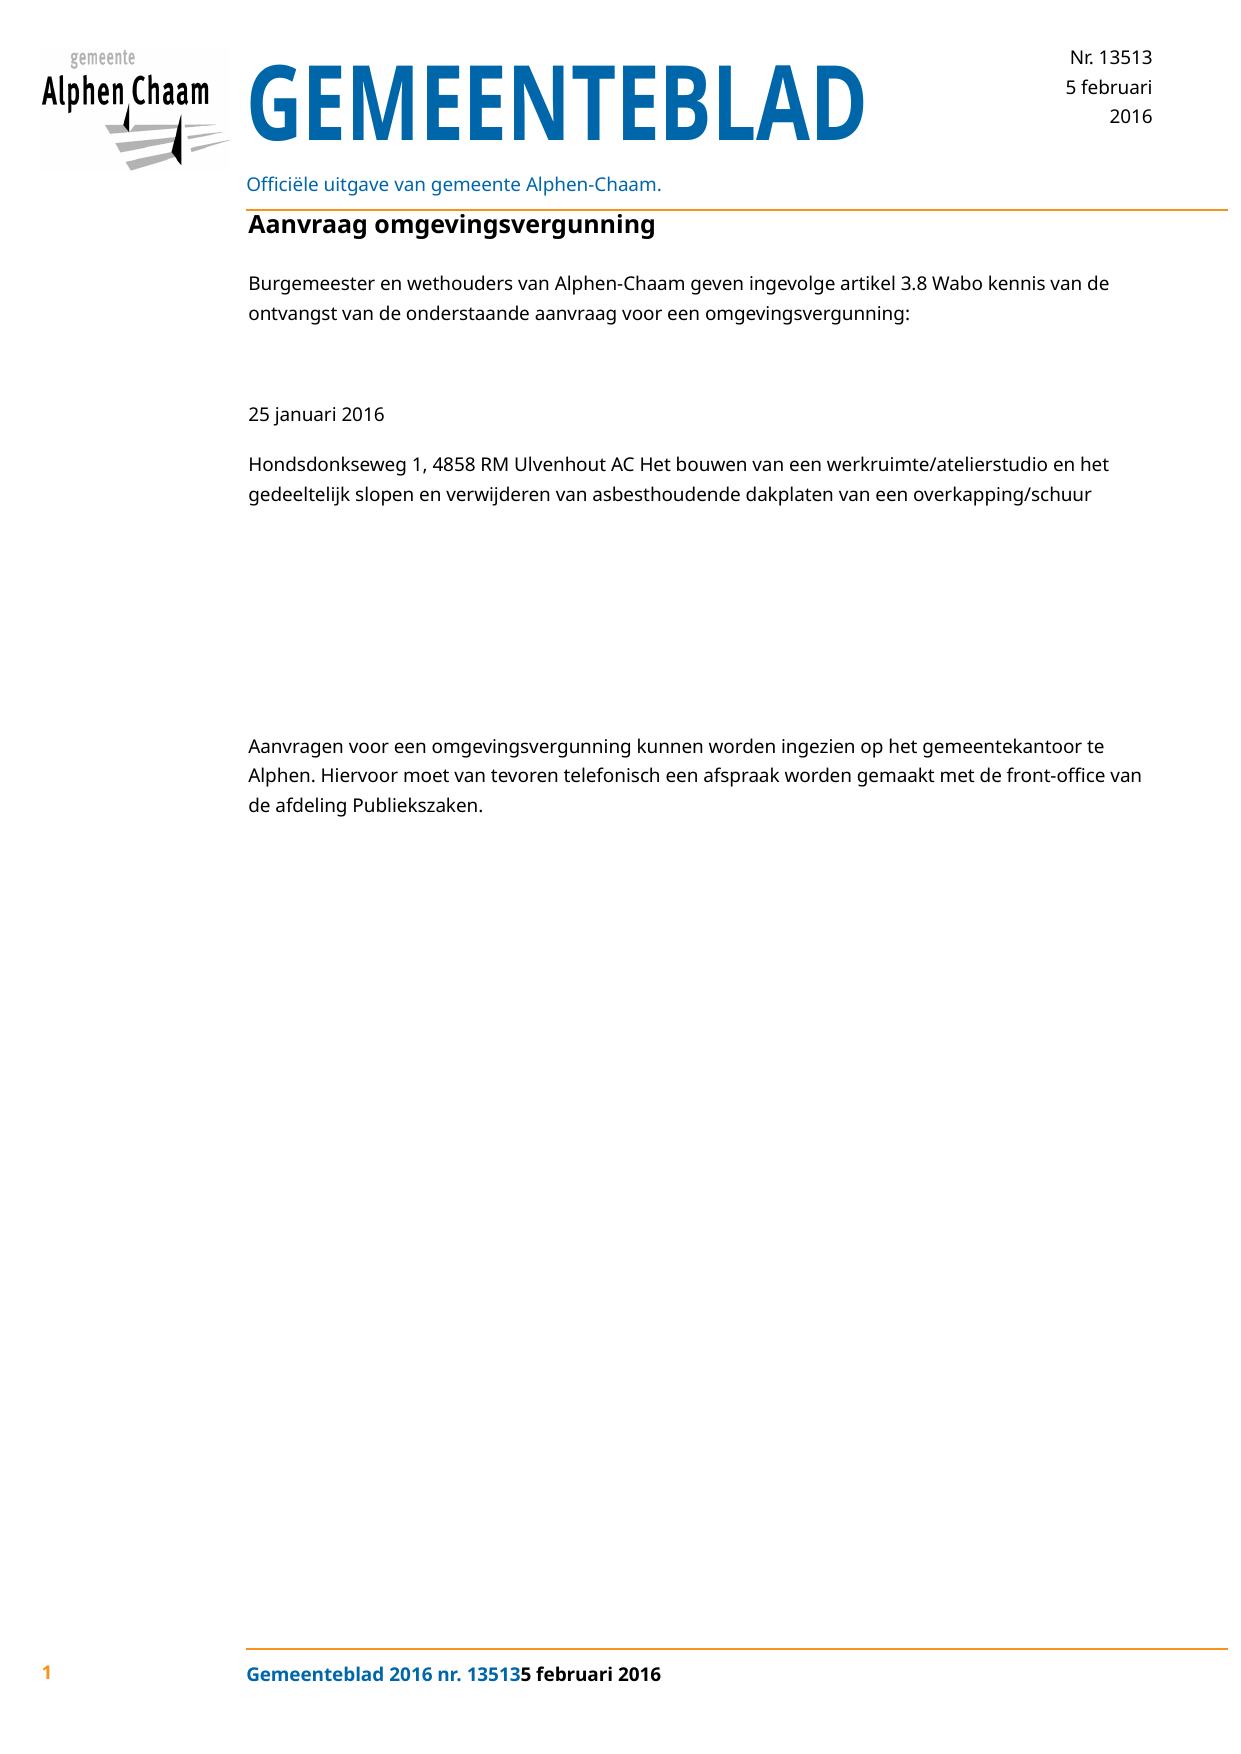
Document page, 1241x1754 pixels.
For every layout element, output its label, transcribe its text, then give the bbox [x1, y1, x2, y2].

text Burgemeester en wethouders van Alphen-Chaam geven ingevolge artikel 3.8 Wabo kennis van de ontvangst van de onderstaande aanvraag voor een omgevingsvergunning: [248, 270, 1152, 326]
text 25 januari 2016 [248, 401, 1152, 426]
picture [41, 47, 231, 172]
text Aanvraag omgevingsvergunning [248, 211, 1152, 241]
text Aanvragen voor een omgevingsvergunning kunnen worden ingezien op het gemeentekantoor te Alphen. Hiervoor moet van tevoren telefonisch een afspraak worden gemaakt met de front-office van de afdeling Publiekszaken. [248, 733, 1152, 818]
text Hondsdonkseweg 1, 4858 RM Ulvenhout AC Het bouwen van een werkruimte/atelierstudio en het gedeeltelijk slopen en verwijderen van asbesthoudende dakplaten van een overkapping/schuur [248, 451, 1152, 506]
